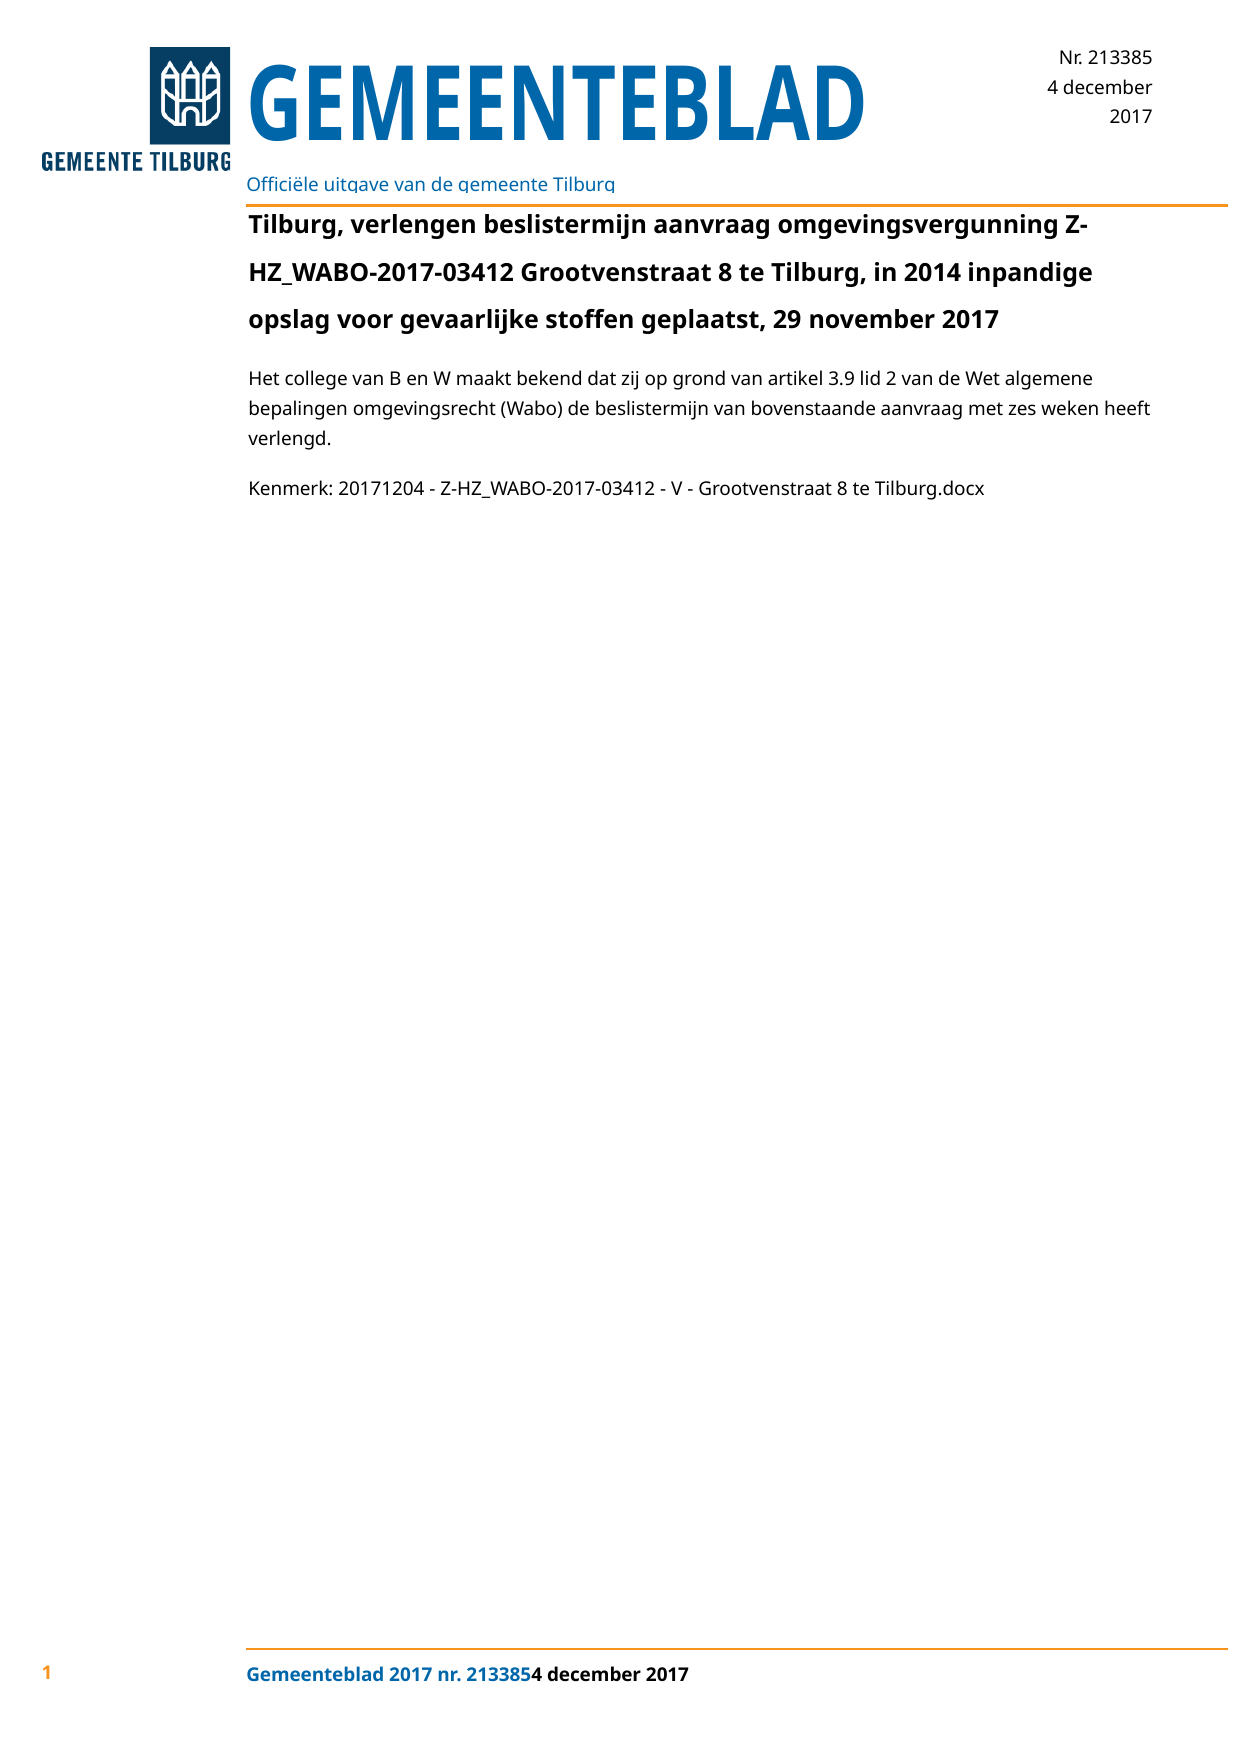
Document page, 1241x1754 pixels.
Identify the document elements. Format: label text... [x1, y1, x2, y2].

text Kenmerk: 20171204 - Z-HZ_WABO-2017-03412 - V - Grootvenstraat 8 te Tilburg.docx [248, 475, 1152, 501]
text Het college van B en W maakt bekend dat zij op grond van artikel 3.9 lid 2 van de Wet algemene bepalingen omgevingsrecht (Wabo) de beslistermijn van bovenstaande aanvraag met zes weken heeft verlengd. [248, 366, 1152, 450]
text Tilburg, verlengen beslistermijn aanvraag omgevingsvergunning Z-HZ_WABO-2017-03412 Grootvenstraat 8 te Tilburg, in 2014 inpandige opslag voor gevaarlijke stoffen geplaatst, 29 november 2017 [248, 207, 1152, 336]
picture [41, 47, 231, 172]
